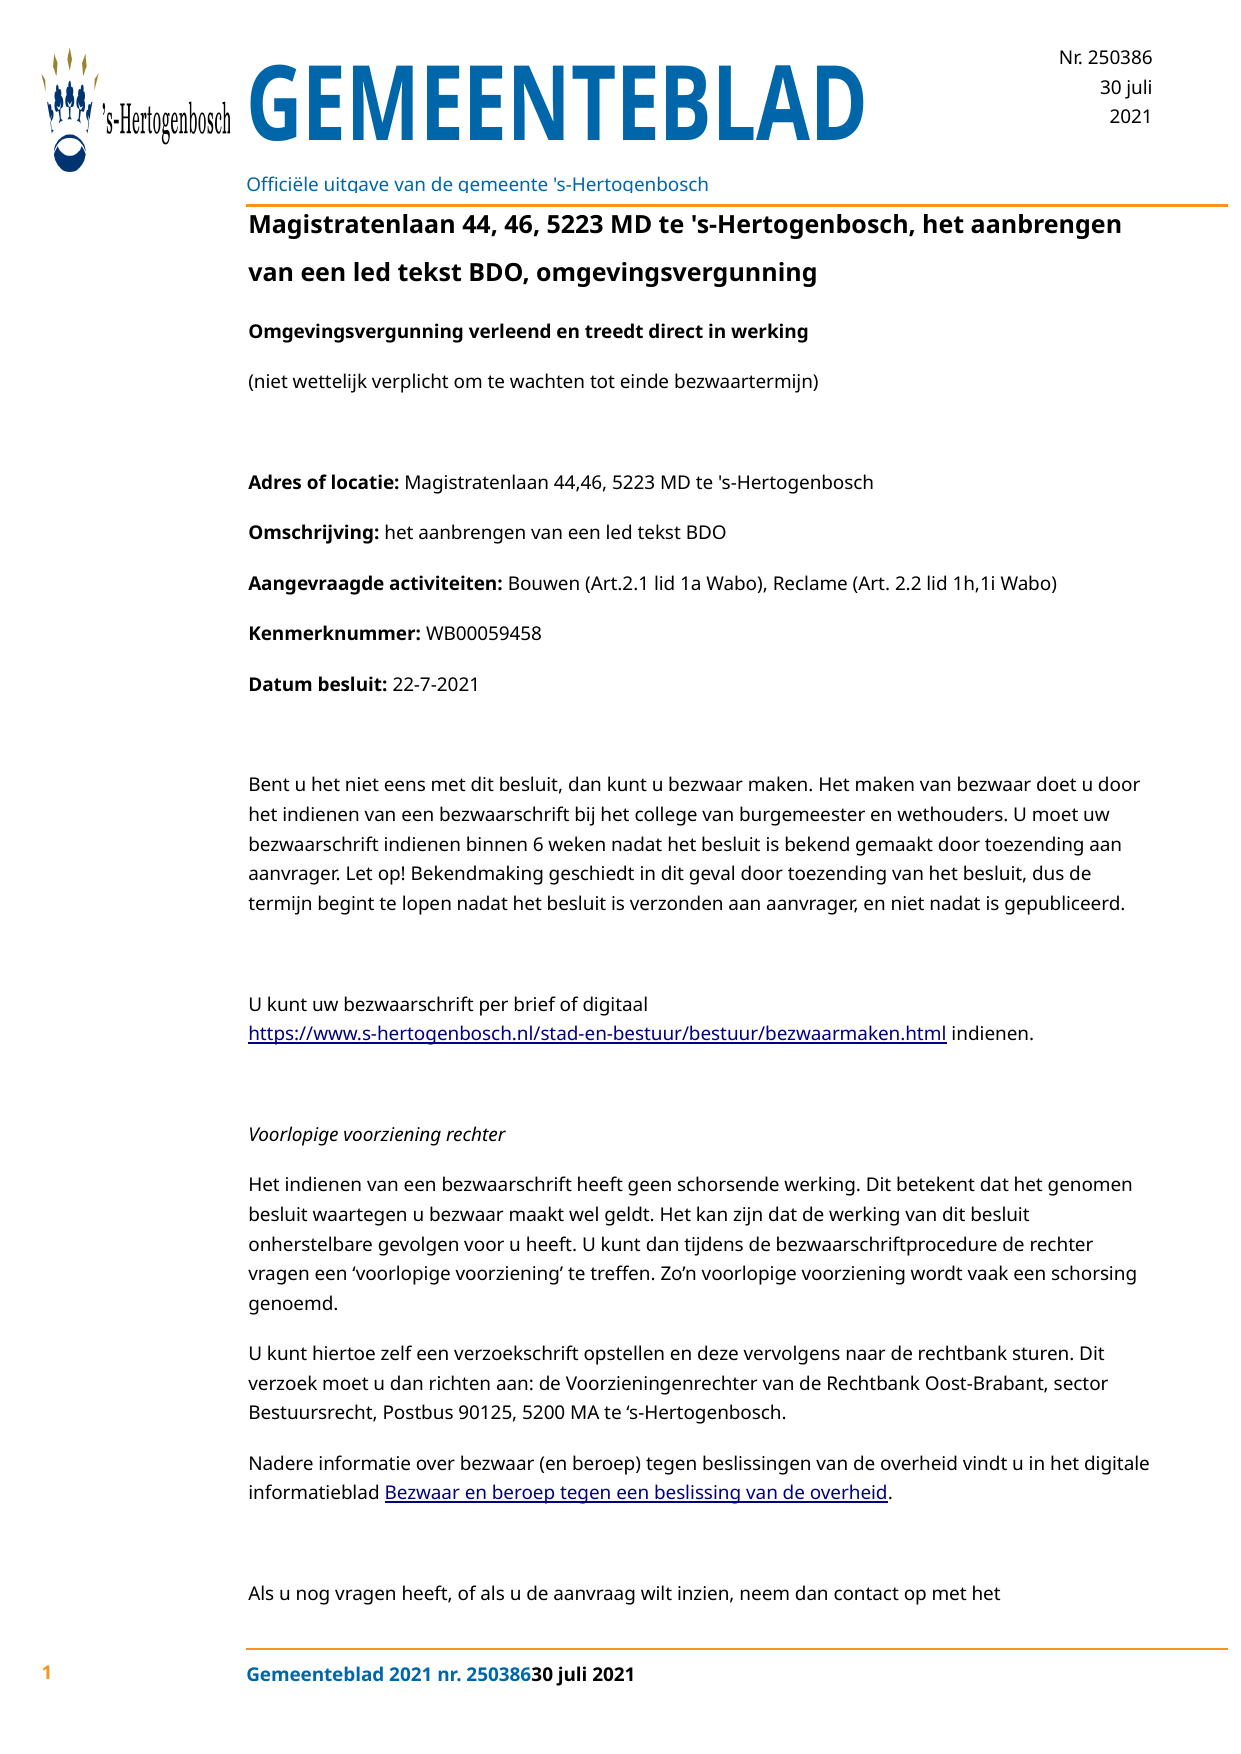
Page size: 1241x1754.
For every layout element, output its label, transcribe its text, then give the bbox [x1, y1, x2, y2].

text Bent u het niet eens met dit besluit, dan kunt u bezwaar maken. Het maken van bezwaar doet u door het indienen van een bezwaarschrift bij het college van burgemeester en wethouders. U moet uw bezwaarschrift indienen binnen 6 weken nadat het besluit is bekend gemaakt door toezending aan aanvrager. Let op! Bekendmaking geschiedt in dit geval door toezending van het besluit, dus de termijn begint te lopen nadat het besluit is verzonden aan aanvrager, en niet nadat is gepubliceerd. [248, 772, 1152, 916]
picture [41, 47, 231, 172]
text U kunt uw bezwaarschrift per brief of digitaal https://www.s-hertogenbosch.nl/stad-en-bestuur/bestuur/bezwaarmaken.html indienen. [248, 991, 1152, 1046]
text U kunt hiertoe zelf een verzoekschrift opstellen en deze vervolgens naar de rechtbank sturen. Dit verzoek moet u dan richten aan: de Voorzieningenrechter van de Rechtbank Oost-Brabant, sector Bestuursrecht, Postbus 90125, 5200 MA te ‘s-Hertogenbosch. [248, 1340, 1152, 1425]
text Het indienen van een bezwaarschrift heeft geen schorsende werking. Dit betekent dat het genomen besluit waartegen u bezwaar maakt wel geldt. Het kan zijn dat de werking van dit besluit onherstelbare gevolgen voor u heeft. U kunt dan tijdens de bezwaarschriftprocedure de rechter vragen een ‘voorlopige voorziening’ te treffen. Zo’n voorlopige voorziening wordt vaak een schorsing genoemd. [248, 1172, 1152, 1316]
text Voorlopige voorziening rechter [248, 1121, 1152, 1147]
text Aangevraagde activiteiten: Bouwen (Art.2.1 lid 1a Wabo), Reclame (Art. 2.2 lid 1h,1i Wabo) [248, 570, 1152, 596]
text Omgevingsvergunning verleend en treedt direct in werking [248, 318, 1152, 344]
text Omschrijving: het aanbrengen van een led tekst BDO [248, 519, 1152, 545]
text Magistratenlaan 44, 46, 5223 MD te 's-Hertogenbosch, het aanbrengen van een led tekst BDO, omgevingsvergunning [248, 207, 1152, 288]
text Datum besluit: 22-7-2021 [248, 671, 1152, 697]
text Kenmerknummer: WB00059458 [248, 620, 1152, 646]
text (niet wettelijk verplicht om te wachten tot einde bezwaartermijn) [248, 368, 1152, 394]
text Adres of locatie: Magistratenlaan 44,46, 5223 MD te 's-Hertogenbosch [248, 469, 1152, 495]
text Nadere informatie over bezwaar (en beroep) tegen beslissingen van de overheid vindt u in het digitale informatieblad Bezwaar en beroep tegen een beslissing van de overheid. [248, 1450, 1152, 1505]
text Als u nog vragen heeft, of als u de aanvraag wilt inzien, neem dan contact op met het [248, 1580, 1152, 1606]
